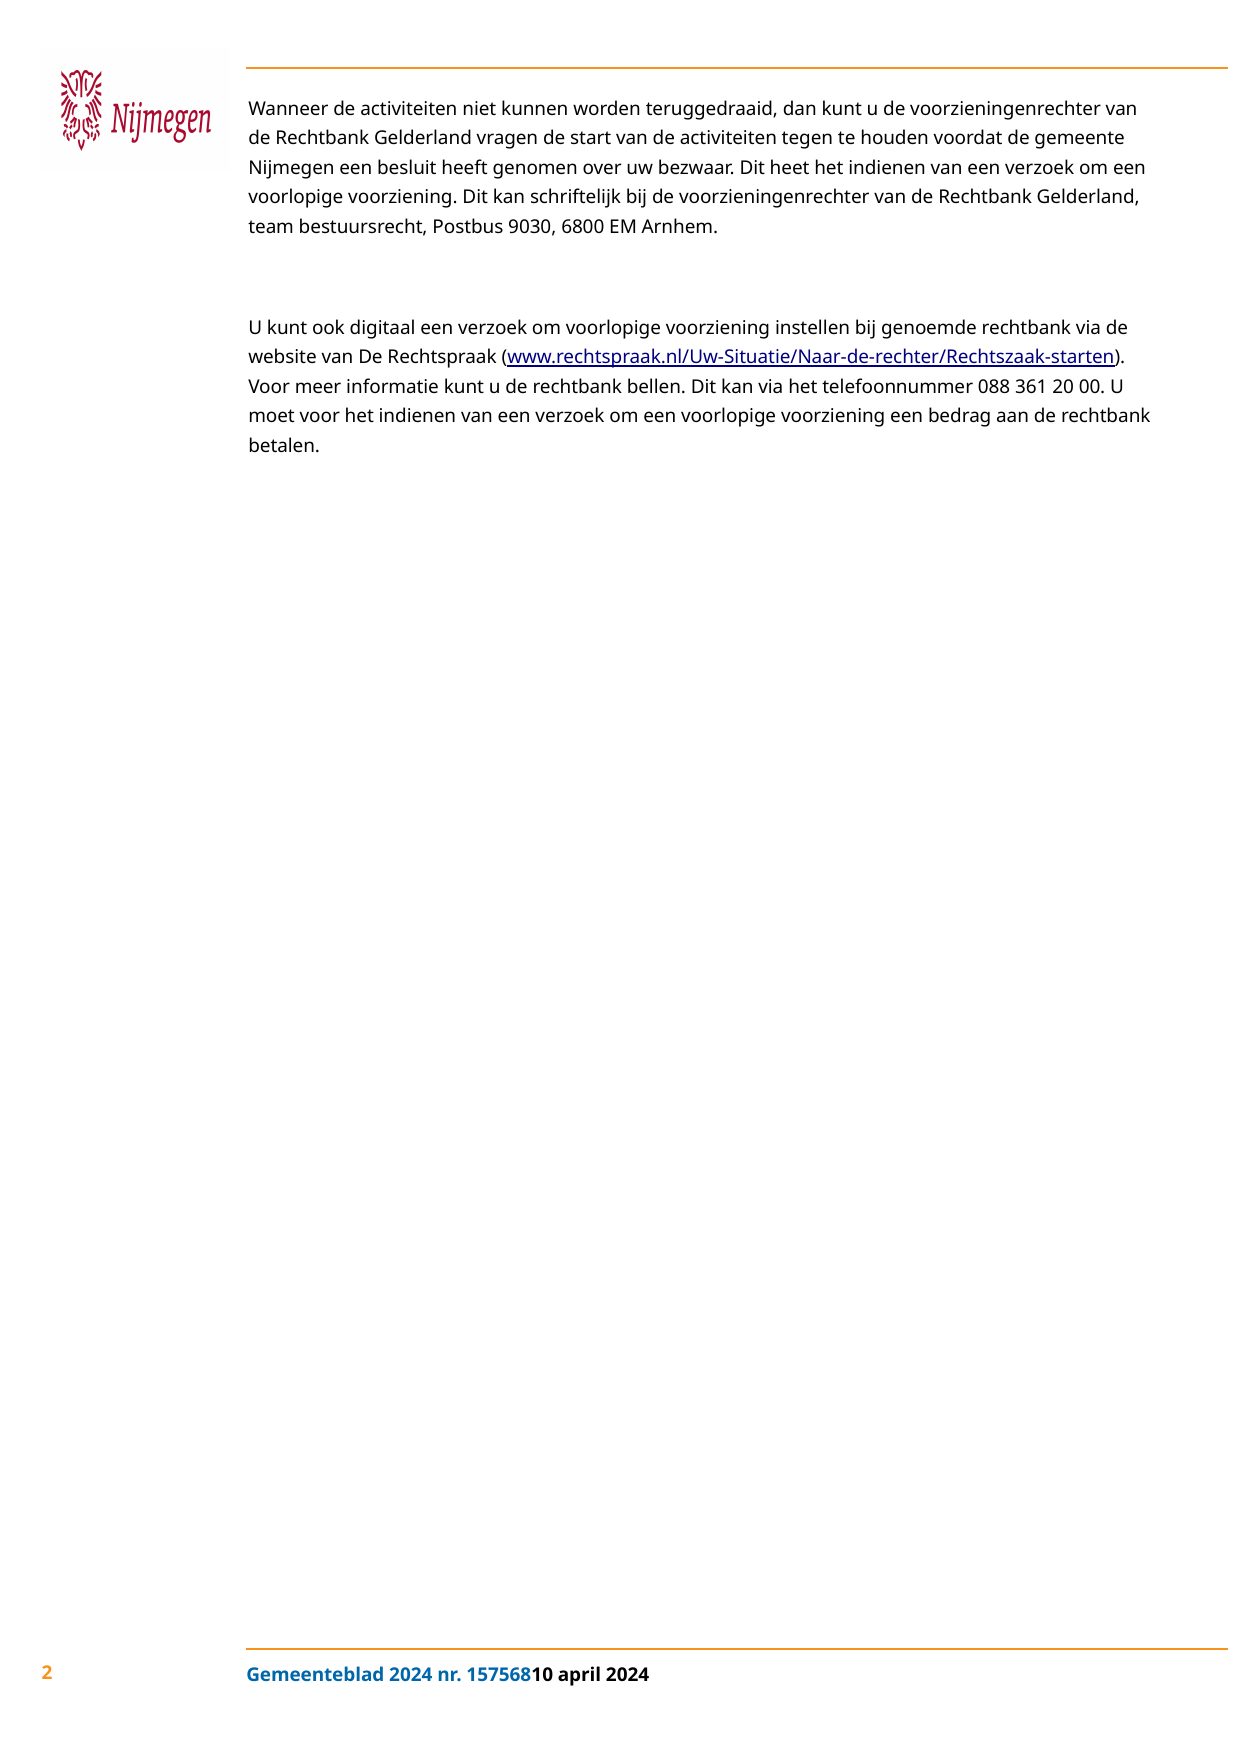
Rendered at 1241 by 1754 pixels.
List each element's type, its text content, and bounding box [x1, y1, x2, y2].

picture [41, 47, 231, 172]
text Wanneer de activiteiten niet kunnen worden teruggedraaid, dan kunt u de voorzieningenrechter van de Rechtbank Gelderland vragen de start van de activiteiten tegen te houden voordat de gemeente Nijmegen een besluit heeft genomen over uw bezwaar. Dit heet het indienen van een verzoek om een voorlopige voorziening. Dit kan schriftelijk bij de voorzieningenrechter van de Rechtbank Gelderland, team bestuursrecht, Postbus 9030, 6800 EM Arnhem. [248, 95, 1152, 239]
text U kunt ook digitaal een verzoek om voorlopige voorziening instellen bij genoemde rechtbank via de website van De Rechtspraak (www.rechtspraak.nl/Uw-Situatie/Naar-de-rechter/Rechtszaak-starten). Voor meer informatie kunt u de rechtbank bellen. Dit kan via het telefoonnummer 088 361 20 00. U moet voor het indienen van een verzoek om een voorlopige voorziening een bedrag aan de rechtbank betalen. [248, 314, 1152, 458]
